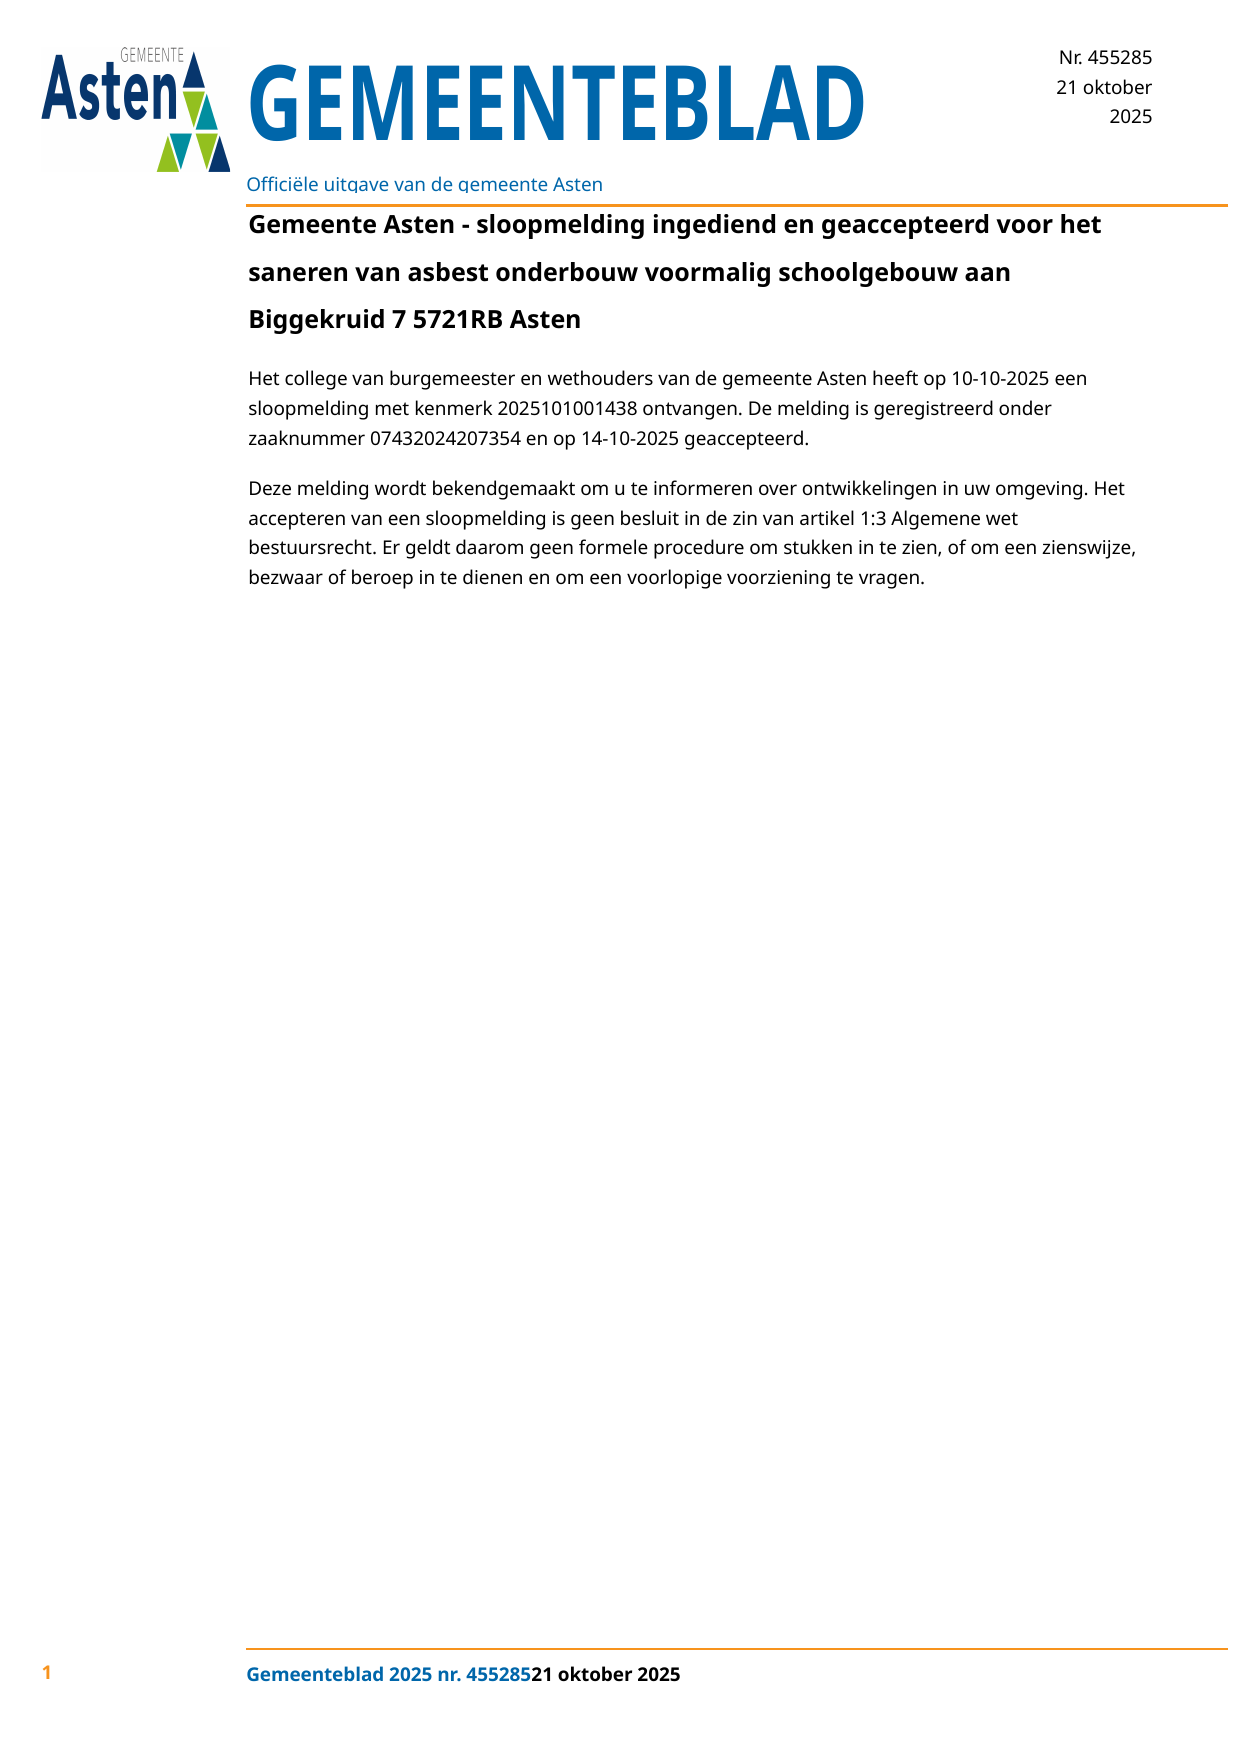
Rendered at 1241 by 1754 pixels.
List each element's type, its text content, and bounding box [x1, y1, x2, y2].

picture [41, 47, 231, 172]
text Het college van burgemeester en wethouders van de gemeente Asten heeft op 10-10-2025 een sloopmelding met kenmerk 2025101001438 ontvangen. De melding is geregistreerd onder zaaknummer 07432024207354 en op 14-10-2025 geaccepteerd. [248, 366, 1152, 450]
text Deze melding wordt bekendgemaakt om u te informeren over ontwikkelingen in uw omgeving. Het accepteren van een sloopmelding is geen besluit in de zin van artikel 1:3 Algemene wet bestuursrecht. Er geldt daarom geen formele procedure om stukken in te zien, of om een zienswijze, bezwaar of beroep in te dienen en om een voorlopige voorziening te vragen. [248, 475, 1152, 589]
text Gemeente Asten - sloopmelding ingediend en geaccepteerd voor het saneren van asbest onderbouw voormalig schoolgebouw aan Biggekruid 7 5721RB Asten [248, 207, 1152, 336]
